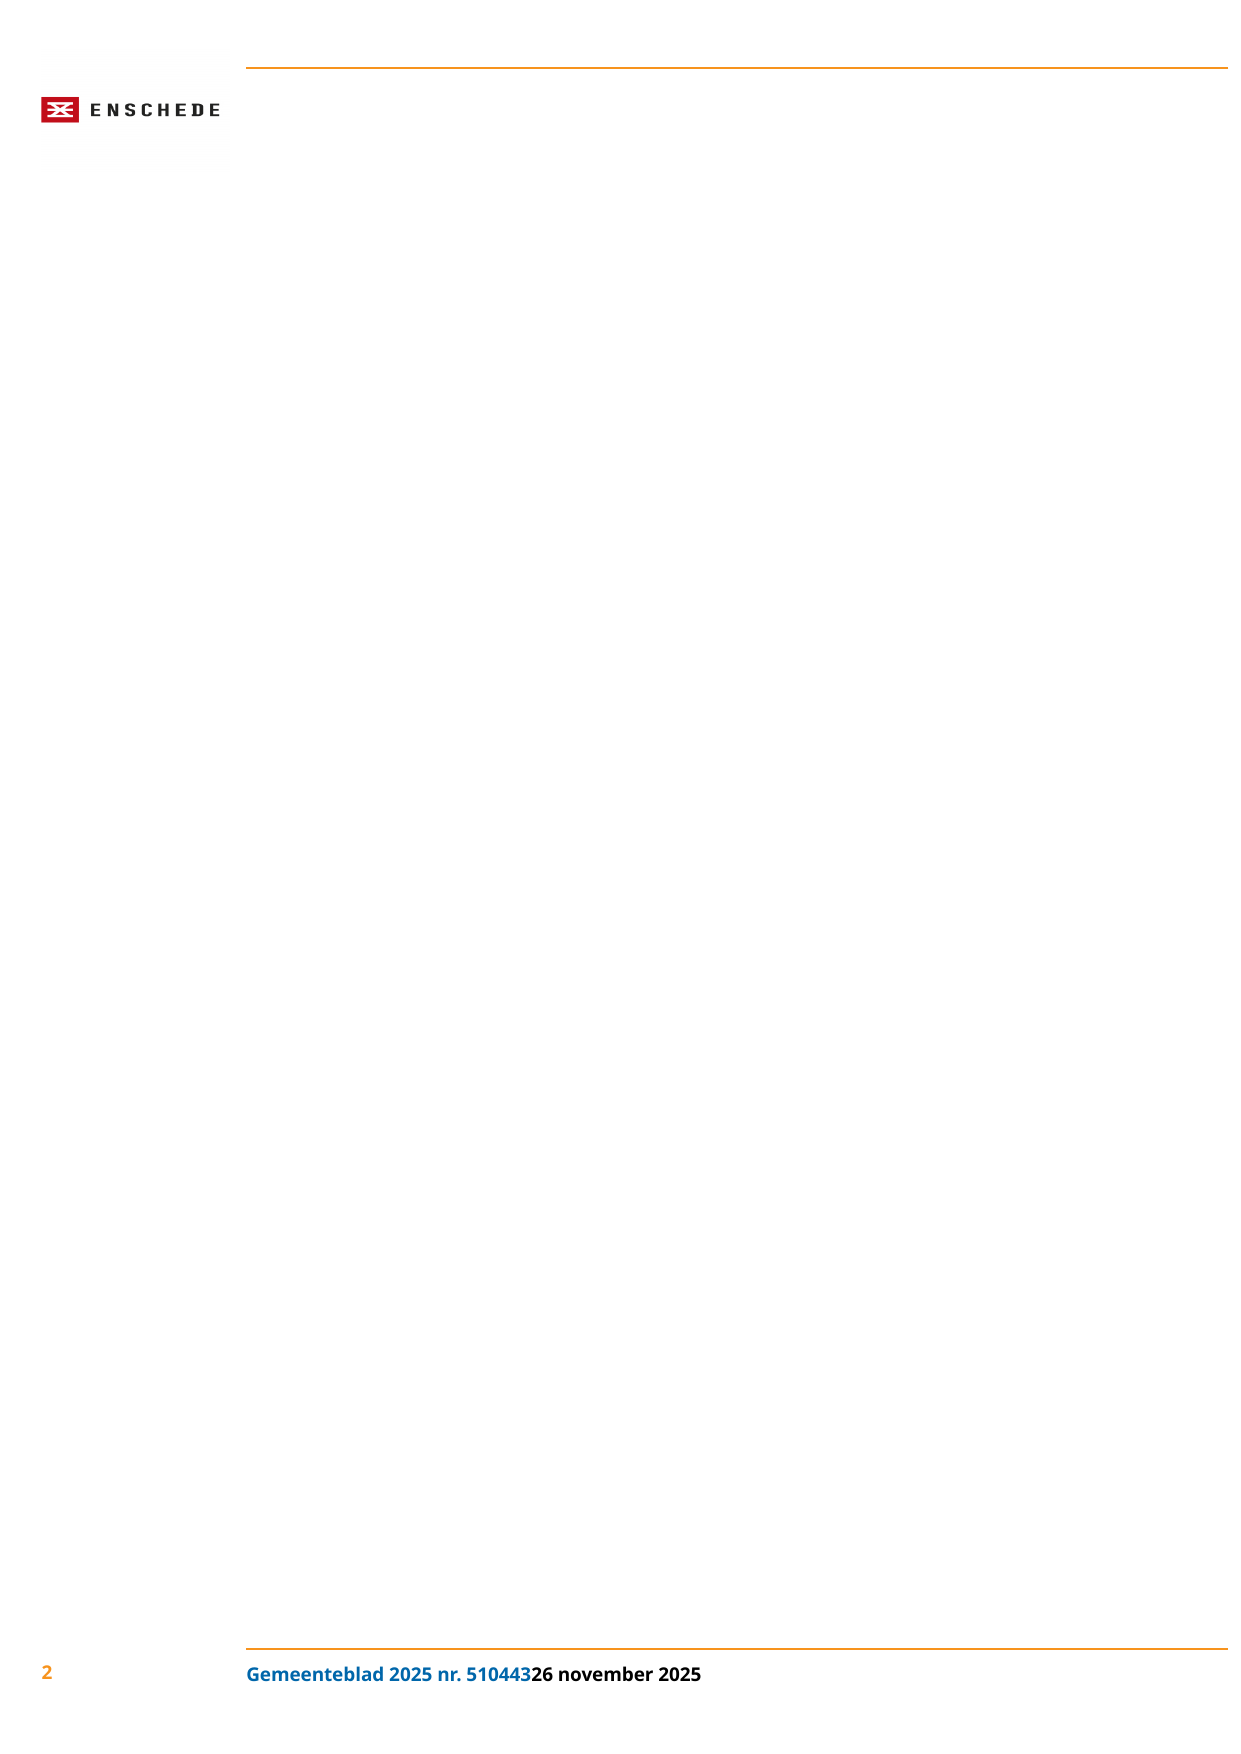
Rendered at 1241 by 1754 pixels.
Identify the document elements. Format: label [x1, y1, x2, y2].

picture [41, 47, 231, 172]
